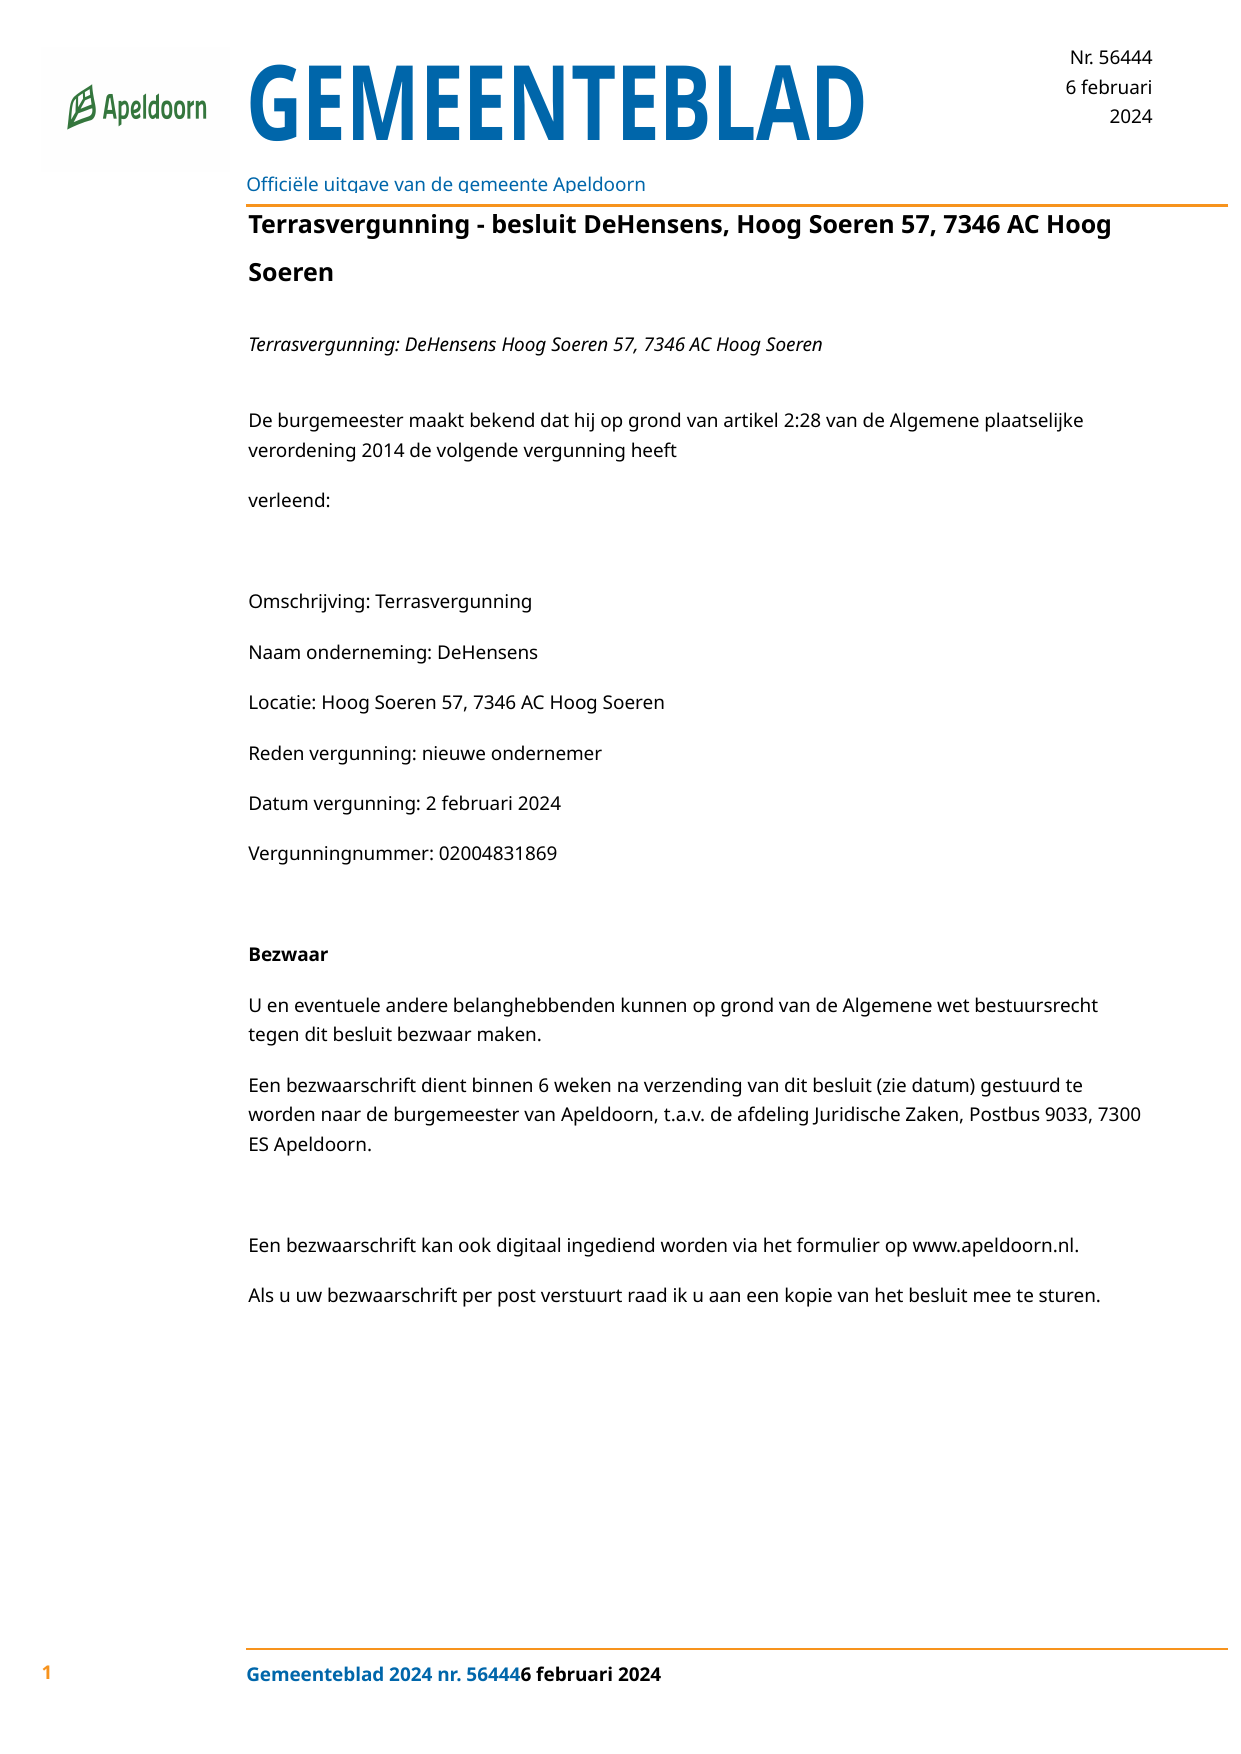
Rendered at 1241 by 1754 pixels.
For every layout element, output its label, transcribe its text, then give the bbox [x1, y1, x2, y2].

text Een bezwaarschrift kan ook digitaal ingediend worden via het formulier op www.apeldoorn.nl. [248, 1232, 1152, 1257]
text Bezwaar [248, 941, 1152, 967]
text Naam onderneming: DeHensens [248, 639, 1152, 664]
text Vergunningnummer: 02004831869 [248, 841, 1152, 866]
picture [41, 47, 231, 172]
text De burgemeester maakt bekend dat hij op grond van artikel 2:28 van de Algemene plaatselijke verordening 2014 de volgende vergunning heeft [248, 408, 1152, 463]
text verleend: [248, 488, 1152, 513]
text Terrasvergunning: DeHensens Hoog Soeren 57, 7346 AC Hoog Soeren [248, 331, 1152, 357]
text U en eventuele andere belanghebbenden kunnen op grond van de Algemene wet bestuursrecht tegen dit besluit bezwaar maken. [248, 992, 1152, 1047]
text Omschrijving: Terrasvergunning [248, 588, 1152, 614]
text Datum vergunning: 2 februari 2024 [248, 790, 1152, 816]
text Een bezwaarschrift dient binnen 6 weken na verzending van dit besluit (zie datum) gestuurd te worden naar de burgemeester van Apeldoorn, t.a.v. de afdeling Juridische Zaken, Postbus 9033, 7300 ES Apeldoorn. [248, 1072, 1152, 1157]
text Als u uw bezwaarschrift per post verstuurt raad ik u aan een kopie van het besluit mee te sturen. [248, 1282, 1152, 1308]
text Terrasvergunning - besluit DeHensens, Hoog Soeren 57, 7346 AC Hoog Soeren [248, 207, 1152, 288]
text Reden vergunning: nieuwe ondernemer [248, 740, 1152, 765]
text Locatie: Hoog Soeren 57, 7346 AC Hoog Soeren [248, 689, 1152, 715]
